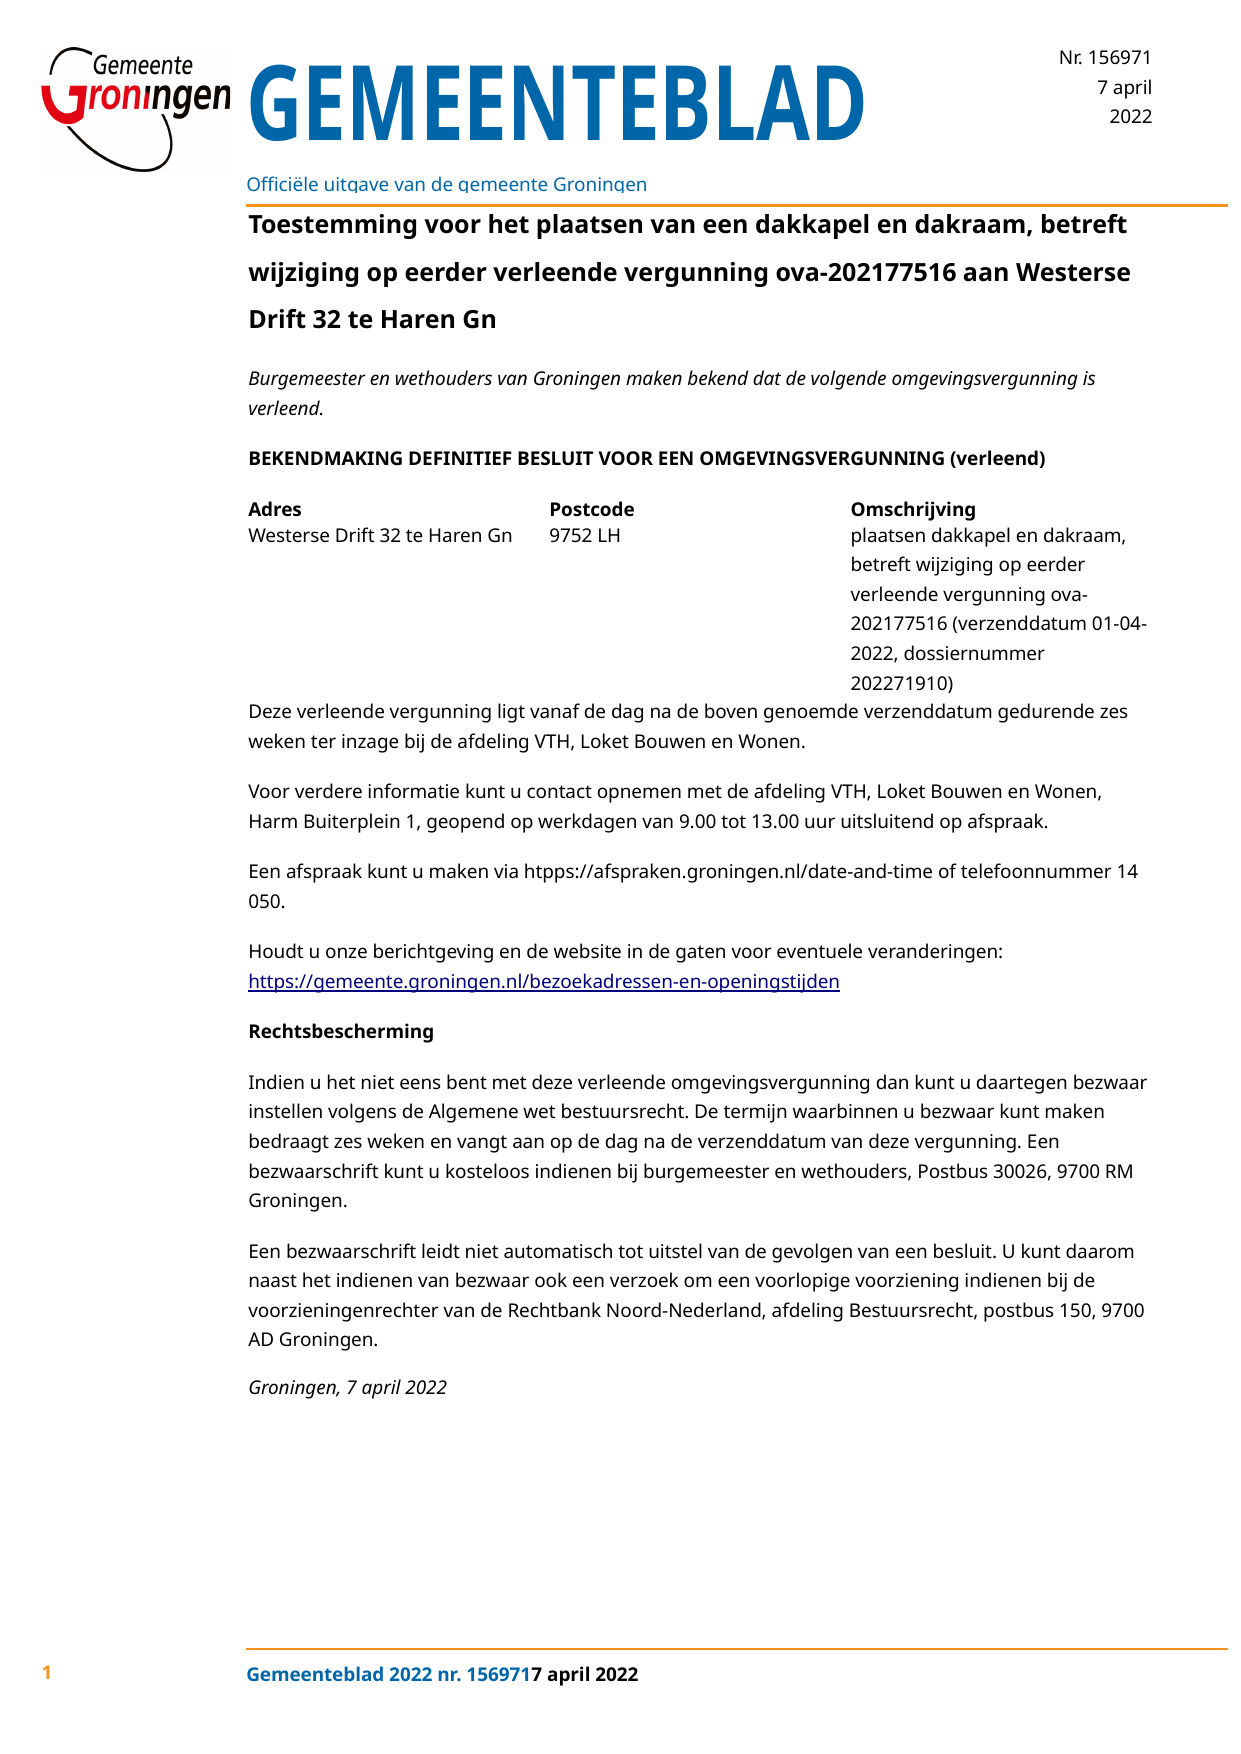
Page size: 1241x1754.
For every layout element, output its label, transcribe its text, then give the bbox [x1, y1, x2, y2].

table_header Adres [248, 496, 549, 522]
table_header Omschrijving [850, 496, 1152, 522]
table_cell Westerse Drift 32 te Haren Gn [248, 522, 549, 695]
text Een afspraak kunt u maken via htpps://afspraken.groningen.nl/date-and-time of telefoonnummer 14 050. [248, 859, 1152, 914]
table_cell plaatsen dakkapel en dakraam, betreft wijziging op eerder verleende vergunning ova-202177516 (verzenddatum 01-04-2022, dossiernummer 202271910) [850, 522, 1152, 695]
text BEKENDMAKING DEFINITIEF BESLUIT VOOR EEN OMGEVINGSVERGUNNING (verleend) [248, 446, 1152, 471]
table_header Postcode [549, 496, 850, 522]
picture [41, 47, 231, 172]
text Groningen, 7 april 2022 [248, 1374, 1152, 1400]
text Deze verleende vergunning ligt vanaf de dag na de boven genoemde verzenddatum gedurende zes weken ter inzage bij de afdeling VTH, Loket Bouwen en Wonen. [248, 699, 1152, 754]
table_cell 9752 LH [549, 522, 850, 695]
text Voor verdere informatie kunt u contact opnemen met de afdeling VTH, Loket Bouwen en Wonen, Harm Buiterplein 1, geopend op werkdagen van 9.00 tot 13.00 uur uitsluitend op afspraak. [248, 779, 1152, 834]
text Indien u het niet eens bent met deze verleende omgevingsvergunning dan kunt u daartegen bezwaar instellen volgens de Algemene wet bestuursrecht. De termijn waarbinnen u bezwaar kunt maken bedraagt zes weken en vangt aan op de dag na de verzenddatum van deze vergunning. Een bezwaarschrift kunt u kosteloos indienen bij burgemeester en wethouders, Postbus 30026, 9700 RM Groningen. [248, 1069, 1152, 1213]
text Burgemeester en wethouders van Groningen maken bekend dat de volgende omgevingsvergunning is verleend. [248, 366, 1152, 421]
text Houdt u onze berichtgeving en de website in de gaten voor eventuele veranderingen: https://gemeente.groningen.nl/bezoekadressen-en-openingstijden [248, 939, 1152, 994]
text Toestemming voor het plaatsen van een dakkapel en dakraam, betreft wijziging op eerder verleende vergunning ova-202177516 aan Westerse Drift 32 te Haren Gn [248, 207, 1152, 336]
text Een bezwaarschrift leidt niet automatisch tot uitstel van de gevolgen van een besluit. U kunt daarom naast het indienen van bezwaar ook een verzoek om een voorlopige voorziening indienen bij de voorzieningenrechter van de Rechtbank Noord-Nederland, afdeling Bestuursrecht, postbus 150, 9700 AD Groningen. [248, 1238, 1152, 1352]
text Rechtsbescherming [248, 1019, 1152, 1044]
